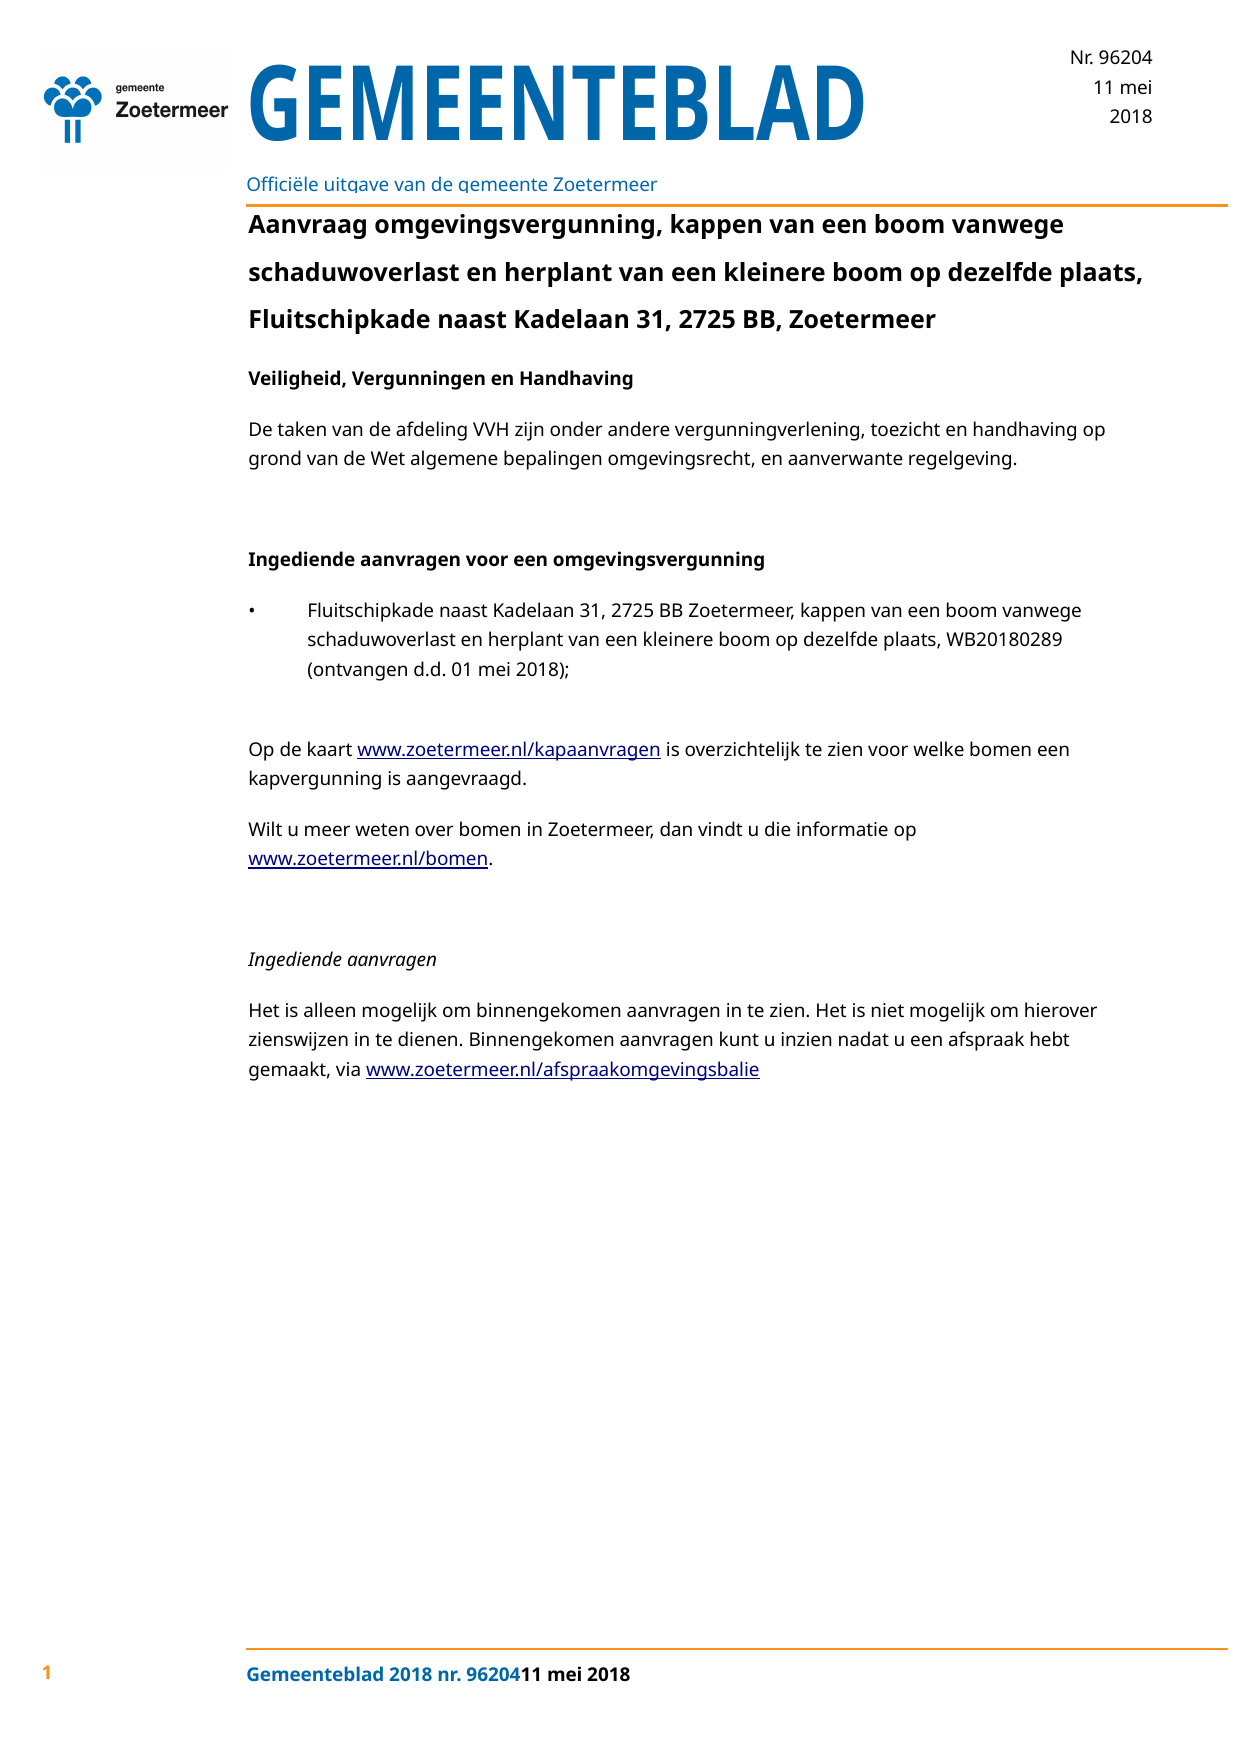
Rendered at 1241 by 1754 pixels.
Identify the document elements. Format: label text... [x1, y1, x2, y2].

text Op de kaart www.zoetermeer.nl/kapaanvragen is overzichtelijk te zien voor welke bomen een kapvergunning is aangevraagd. [248, 736, 1152, 791]
text Het is alleen mogelijk om binnengekomen aanvragen in te zien. Het is niet mogelijk om hierover zienswijzen in te dienen. Binnengekomen aanvragen kunt u inzien nadat u een afspraak hebt gemaakt, via www.zoetermeer.nl/afspraakomgevingsbalie [248, 997, 1152, 1082]
text Ingediende aanvragen voor een omgevingsvergunning [248, 546, 1152, 572]
text Aanvraag omgevingsvergunning, kappen van een boom vanwege schaduwoverlast en herplant van een kleinere boom op dezelfde plaats, Fluitschipkade naast Kadelaan 31, 2725 BB, Zoetermeer [248, 207, 1152, 336]
text Ingediende aanvragen [248, 946, 1152, 972]
list Fluitschipkade naast Kadelaan 31, 2725 BB Zoetermeer, kappen van een boom vanwege schaduwoverlast en herplant van een kleinere boom op dezelfde plaats, WB20180289 (ontvangen d.d. 01 mei 2018); [248, 597, 1152, 682]
picture [41, 47, 231, 172]
text De taken van de afdeling VVH zijn onder andere vergunningverlening, toezicht en handhaving op grond van de Wet algemene bepalingen omgevingsrecht, en aanverwante regelgeving. [248, 416, 1152, 471]
text Veiligheid, Vergunningen en Handhaving [248, 366, 1152, 391]
text Wilt u meer weten over bomen in Zoetermeer, dan vindt u die informatie op www.zoetermeer.nl/bomen. [248, 816, 1152, 871]
